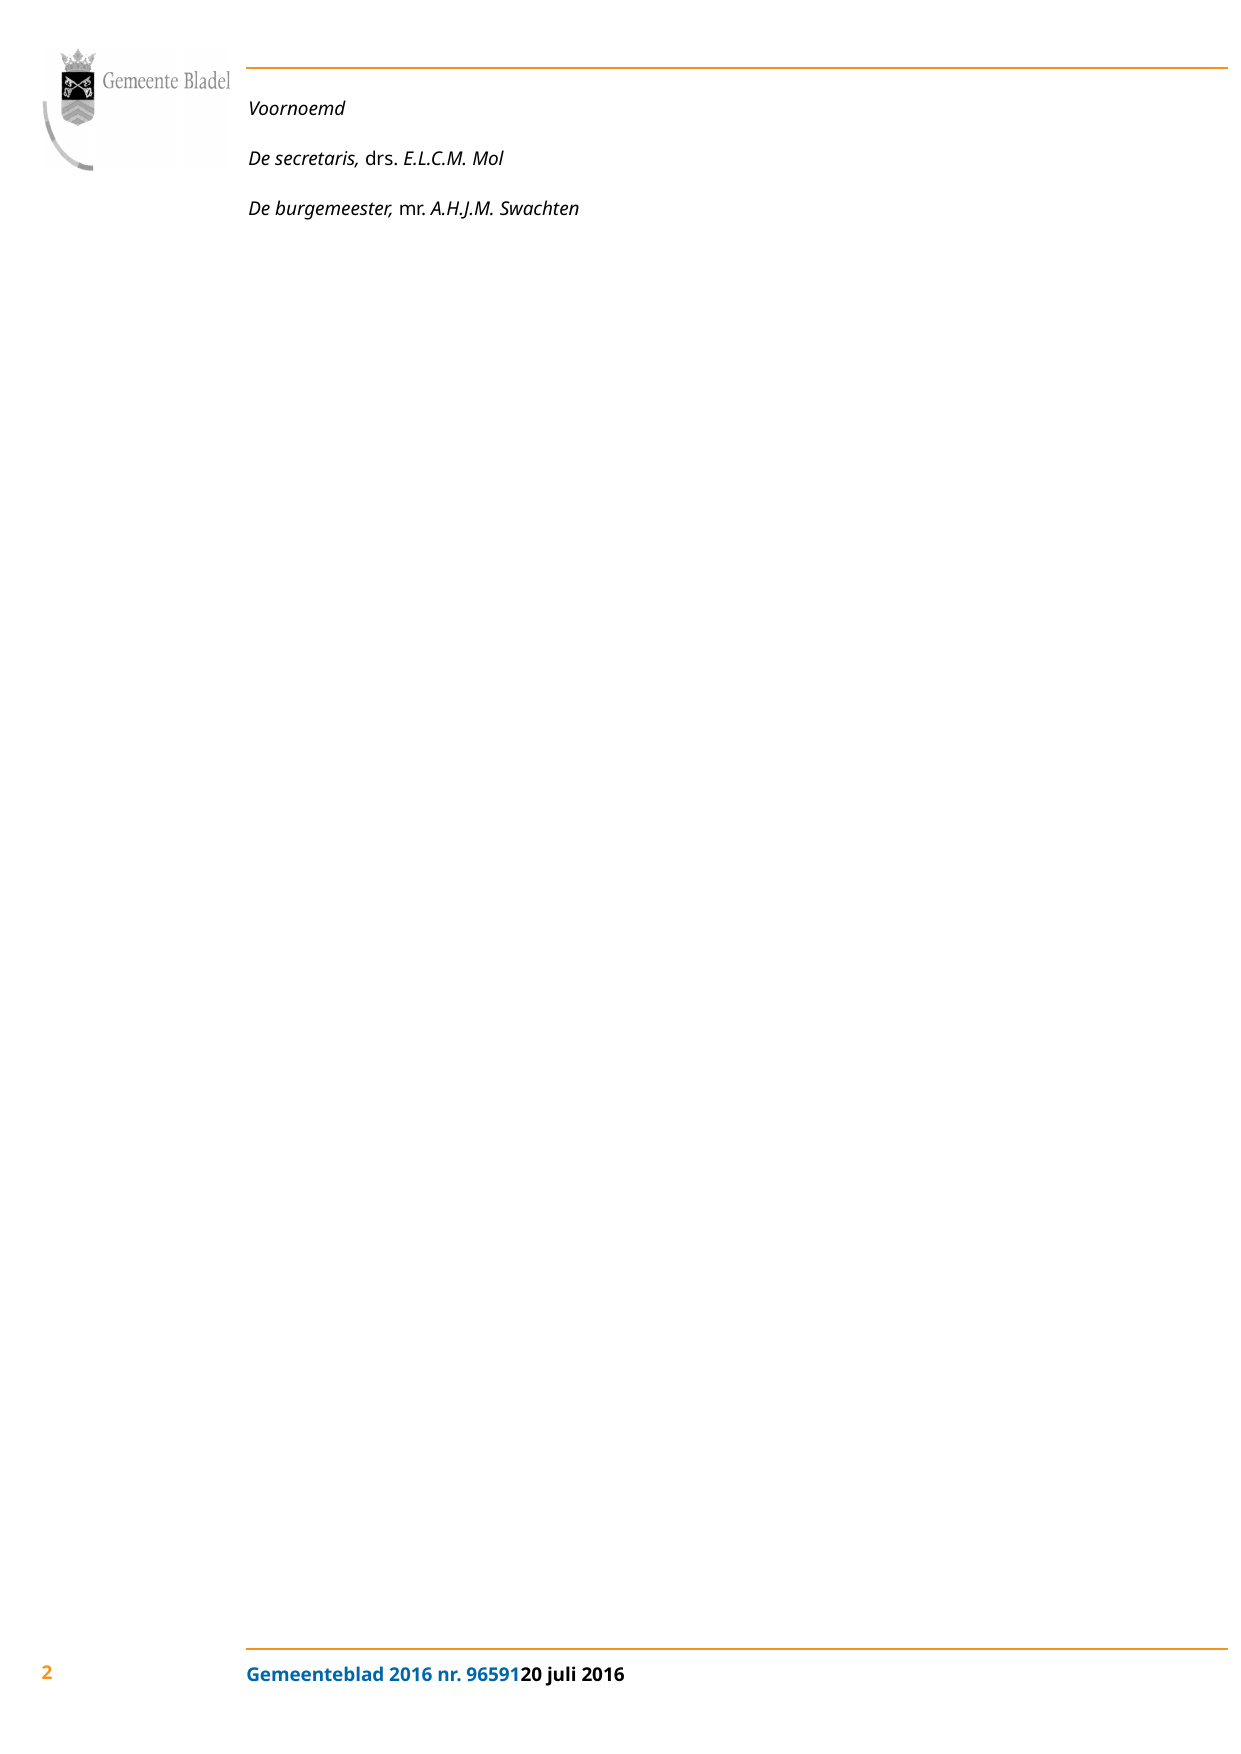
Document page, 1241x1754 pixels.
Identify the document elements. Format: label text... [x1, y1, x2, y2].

text De secretaris, drs. E.L.C.M. Mol [248, 145, 1152, 171]
text De burgemeester, mr. A.H.J.M. Swachten [248, 196, 1152, 221]
text Voornoemd [248, 95, 1152, 121]
picture [41, 47, 231, 172]
